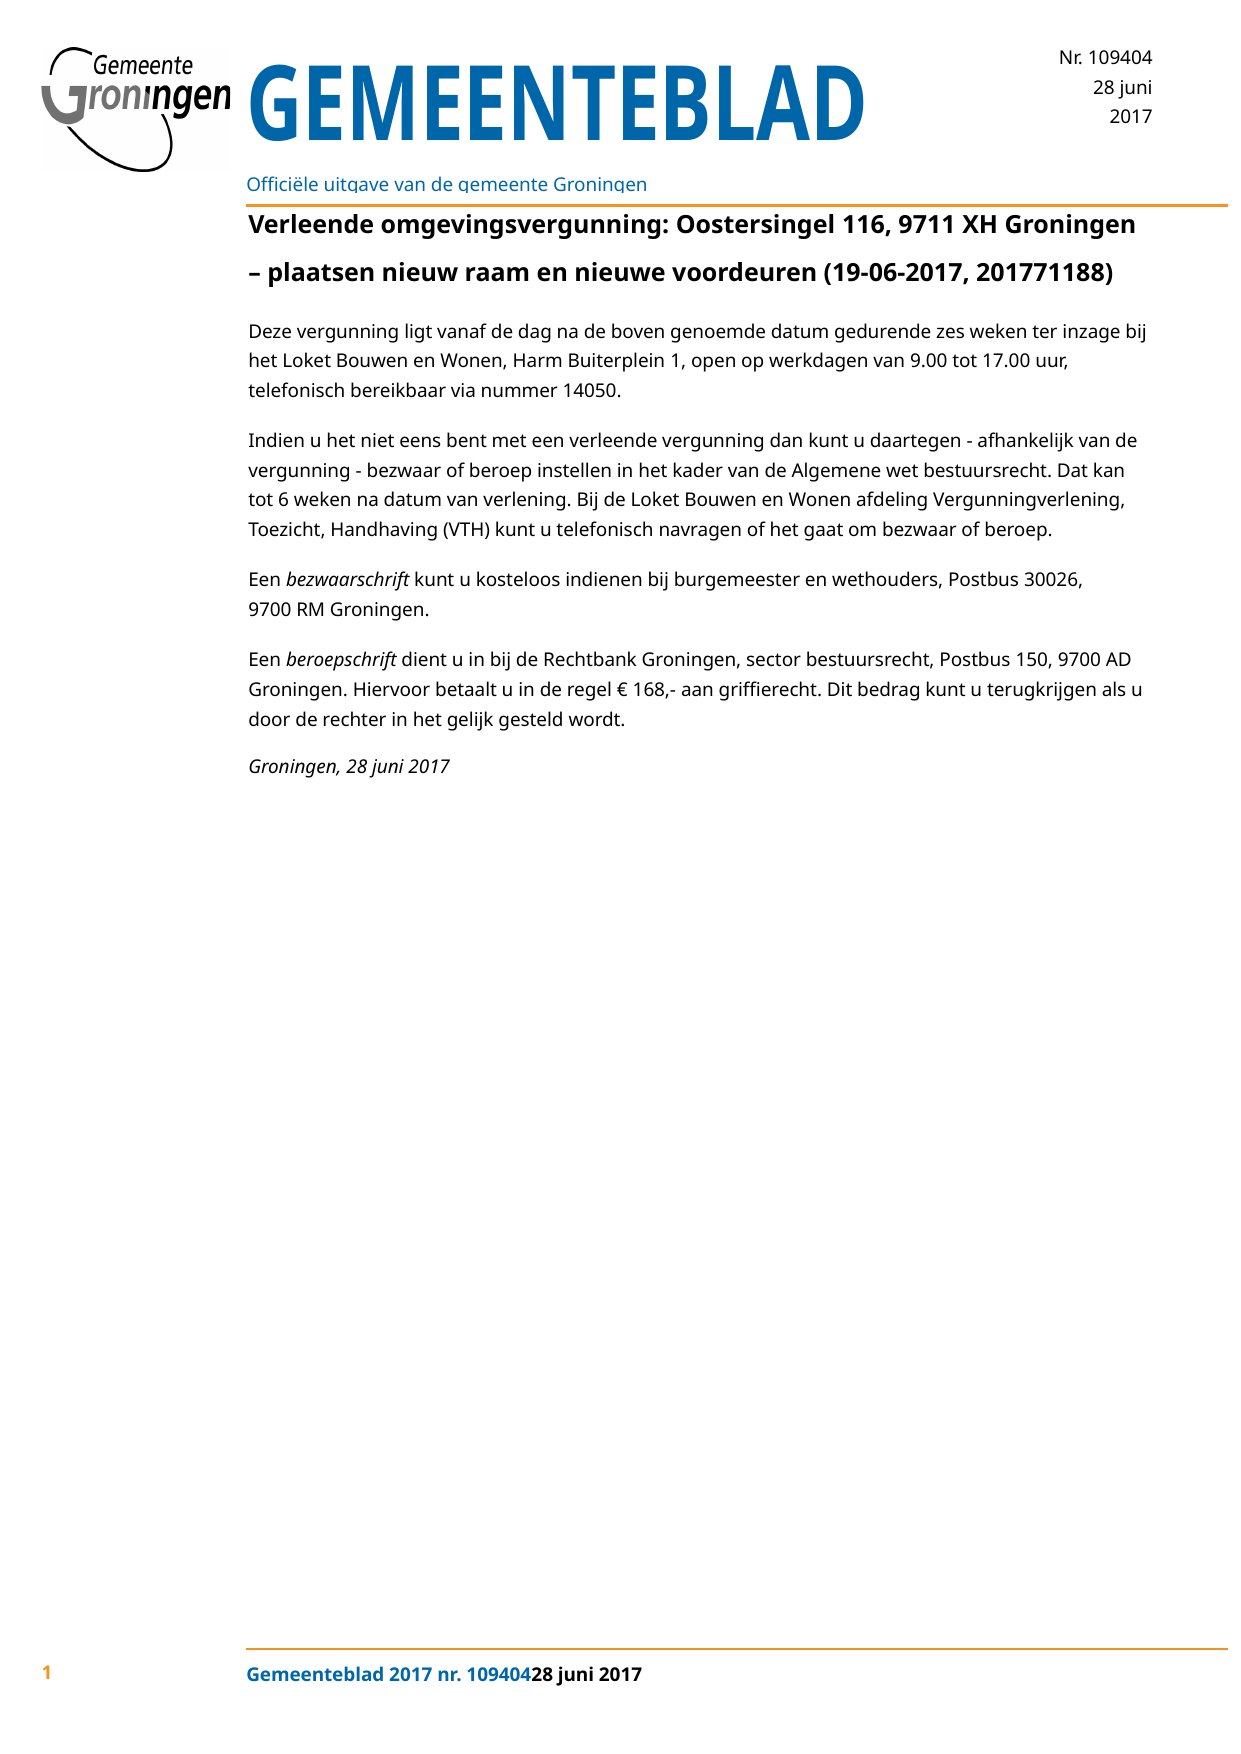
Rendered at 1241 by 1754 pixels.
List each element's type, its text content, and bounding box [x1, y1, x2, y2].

text Deze vergunning ligt vanaf de dag na de boven genoemde datum gedurende zes weken ter inzage bij het Loket Bouwen en Wonen, Harm Buiterplein 1, open op werkdagen van 9.00 tot 17.00 uur, telefonisch bereikbaar via nummer 14050. [248, 318, 1152, 403]
text Een beroepschrift dient u in bij de Rechtbank Groningen, sector bestuursrecht, Postbus 150, 9700 AD Groningen. Hiervoor betaalt u in de regel € 168,- aan griffierecht. Dit bedrag kunt u terugkrijgen als u door de rechter in het gelijk gesteld wordt. [248, 647, 1152, 732]
text Een bezwaarschrift kunt u kosteloos indienen bij burgemeester en wethouders, Postbus 30026, 9700 RM Groningen. [248, 567, 1152, 622]
text Groningen, 28 juni 2017 [248, 754, 1152, 779]
text Indien u het niet eens bent met een verleende vergunning dan kunt u daartegen - afhankelijk van de vergunning - bezwaar of beroep instellen in het kader van de Algemene wet bestuursrecht. Dat kan tot 6 weken na datum van verlening. Bij de Loket Bouwen en Wonen afdeling Vergunningverlening, Toezicht, Handhaving (VTH) kunt u telefonisch navragen of het gaat om bezwaar of beroep. [248, 427, 1152, 542]
picture [41, 47, 231, 172]
text Verleende omgevingsvergunning: Oostersingel 116, 9711 XH Groningen – plaatsen nieuw raam en nieuwe voordeuren (19-06-2017, 201771188) [248, 207, 1152, 288]
